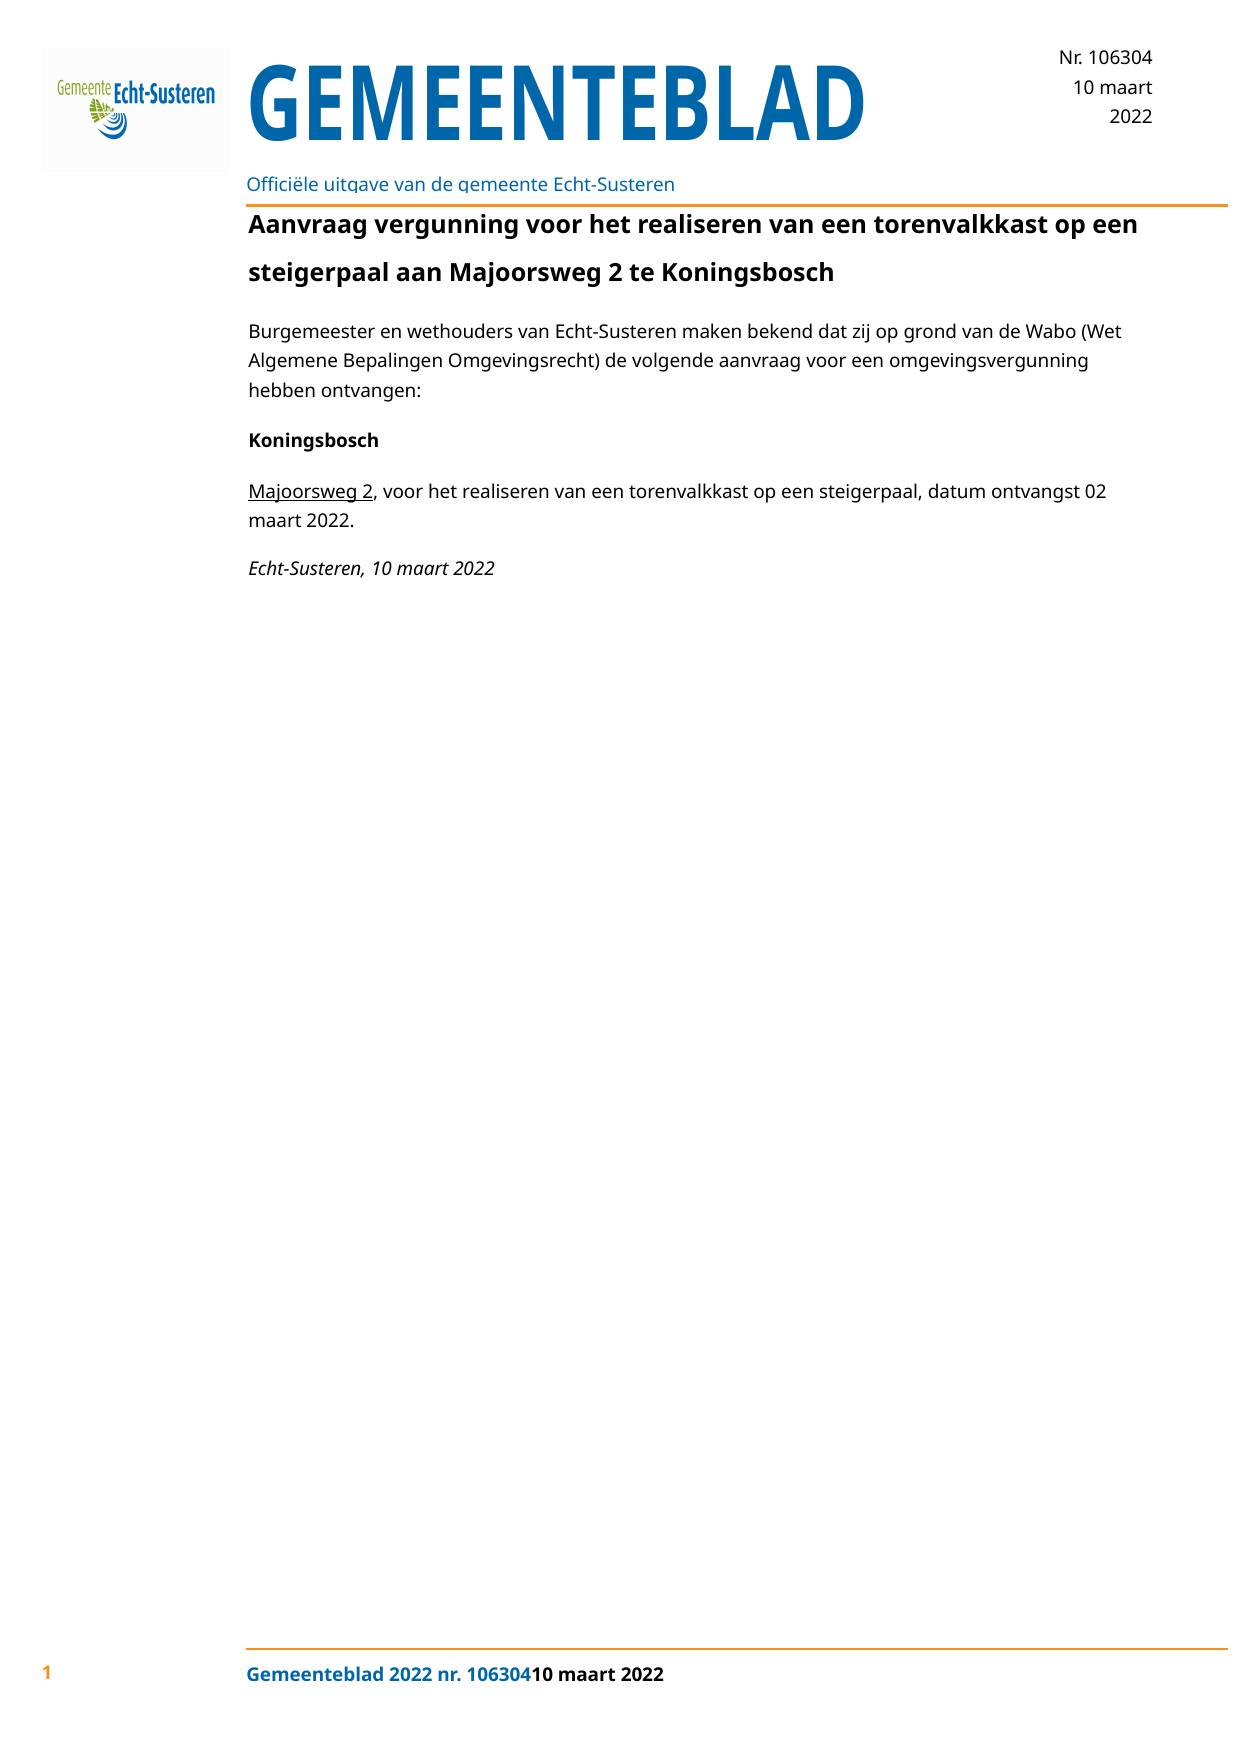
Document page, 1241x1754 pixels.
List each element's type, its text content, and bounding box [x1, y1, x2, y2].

text Burgemeester en wethouders van Echt-Susteren maken bekend dat zij op grond van de Wabo (Wet Algemene Bepalingen Omgevingsrecht) de volgende aanvraag voor een omgevingsvergunning hebben ontvangen: [248, 318, 1152, 403]
text Aanvraag vergunning voor het realiseren van een torenvalkkast op een steigerpaal aan Majoorsweg 2 te Koningsbosch [248, 207, 1152, 288]
text Majoorsweg 2, voor het realiseren van een torenvalkkast op een steigerpaal, datum ontvangst 02 maart 2022. [248, 478, 1152, 533]
text Koningsbosch [248, 427, 1152, 453]
text Echt-Susteren, 10 maart 2022 [248, 555, 1152, 581]
picture [41, 47, 231, 172]
